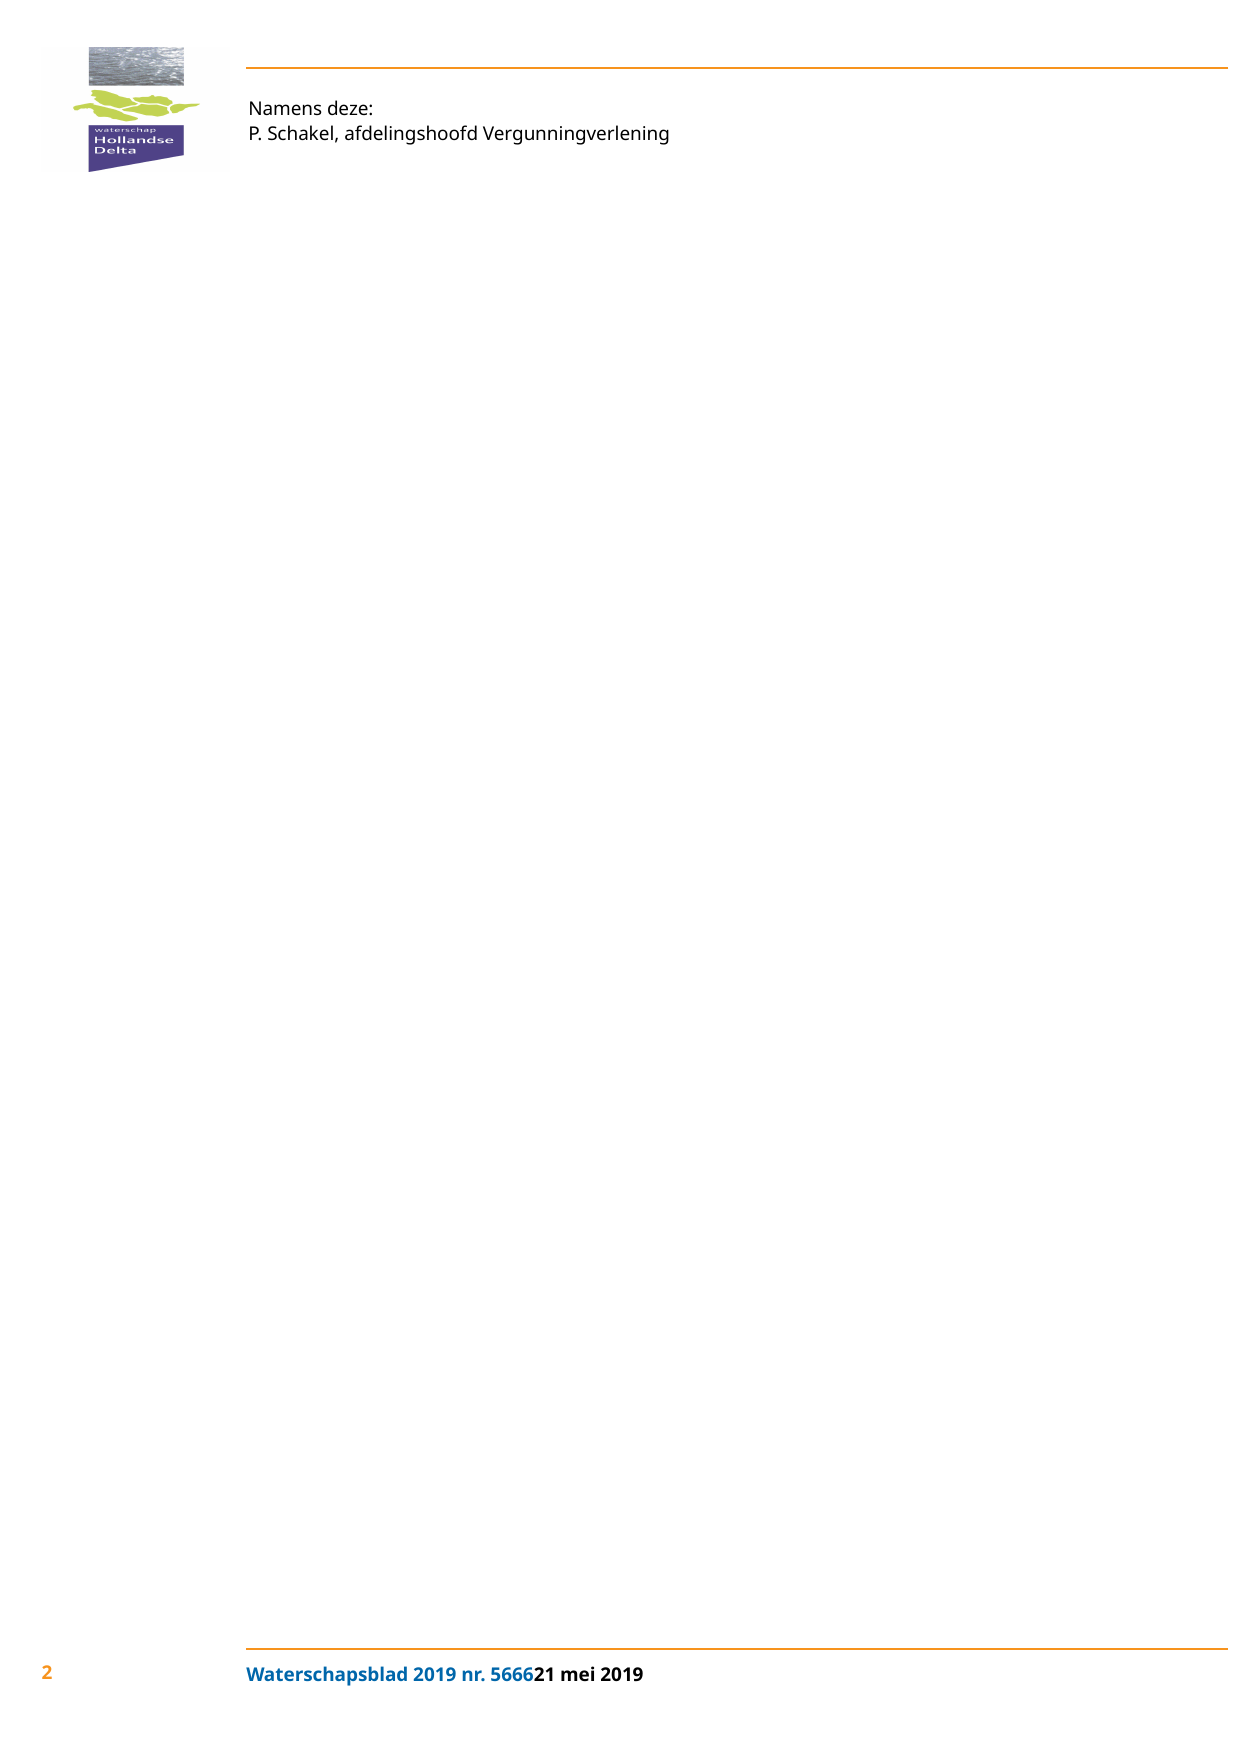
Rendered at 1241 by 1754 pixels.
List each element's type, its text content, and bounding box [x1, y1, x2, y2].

picture [41, 47, 231, 172]
text Namens deze: [248, 95, 1152, 121]
text P. Schakel, afdelingshoofd Vergunningverlening [248, 121, 1152, 146]
